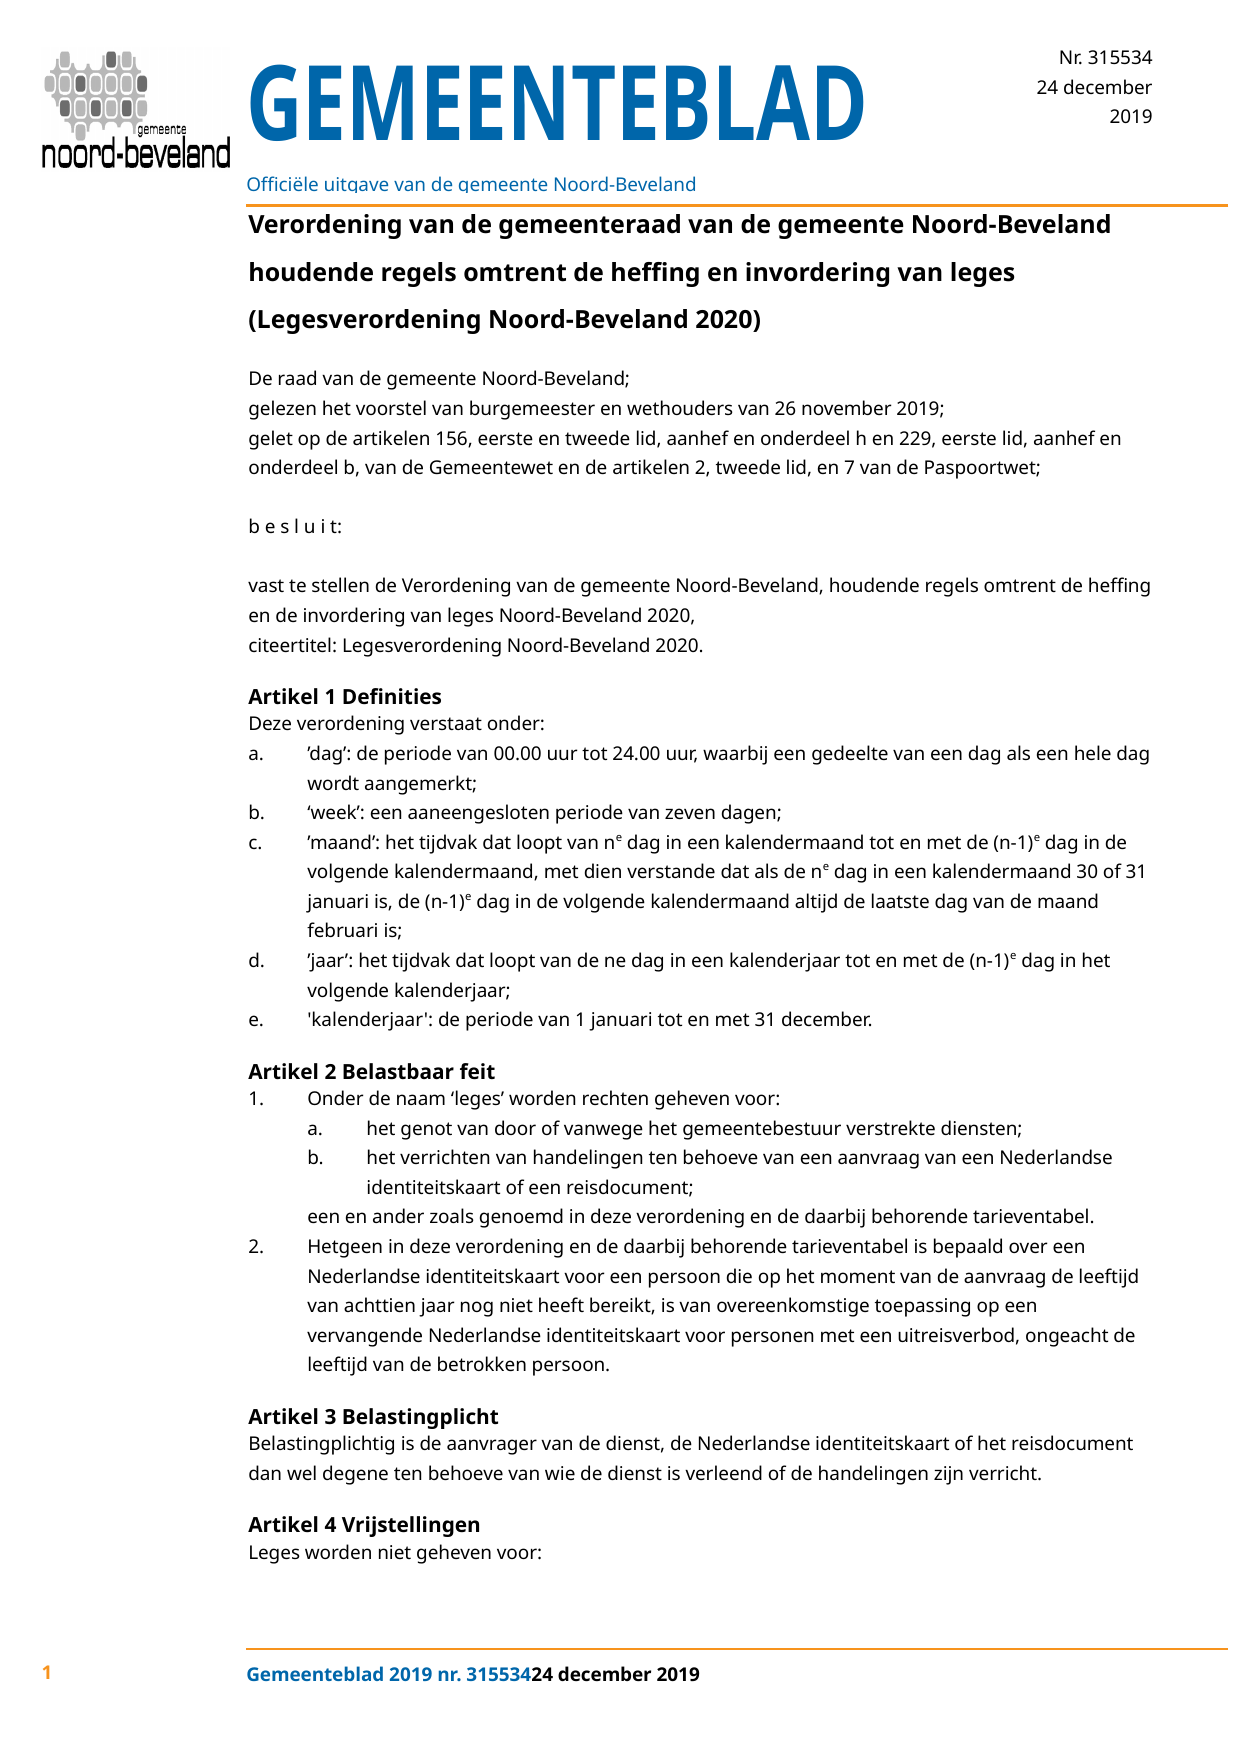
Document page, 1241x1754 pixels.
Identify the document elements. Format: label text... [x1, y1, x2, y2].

list 'kalenderjaar': de periode van 1 januari tot en met 31 december. [248, 1006, 1152, 1032]
list ’maand’: het tijdvak dat loopt van ne dag in een kalendermaand tot en met de (n-1)e dag in de volgende kalendermaand, met dien verstande dat als de ne dag in een kalendermaand 30 of 31 januari is, de (n-1)e dag in de volgende kalendermaand altijd de laatste dag van de maand februari is; [248, 829, 1152, 943]
text Artikel 4 Vrijstellingen [248, 1510, 1152, 1539]
list een en ander zoals genoemd in deze verordening en de daarbij behorende tarieventabel. [248, 1204, 1152, 1229]
text Verordening van de gemeenteraad van de gemeente Noord-Beveland houdende regels omtrent de heffing en invordering van leges (Legesverordening Noord-Beveland 2020) [248, 207, 1152, 336]
list Onder de naam ‘leges’ worden rechten geheven voor: [248, 1085, 1152, 1111]
list het genot van door of vanwege het gemeentebestuur verstrekte diensten; [307, 1115, 1152, 1141]
text De raad van de gemeente Noord-Beveland; [248, 366, 1152, 391]
list Hetgeen in deze verordening en de daarbij behorende tarieventabel is bepaald over een Nederlandse identiteitskaart voor een persoon die op het moment van de aanvraag de leeftijd van achttien jaar nog niet heeft bereikt, is van overeenkomstige toepassing op een vervangende Nederlandse identiteitskaart voor personen met een uitreisverbod, ongeacht de leeftijd van de betrokken persoon. [248, 1233, 1152, 1377]
text Artikel 1 Definities [248, 682, 1152, 711]
list ‘week’: een aaneengesloten periode van zeven dagen; [248, 799, 1152, 825]
text vast te stellen de Verordening van de gemeente Noord-Beveland, houdende regels omtrent de heffing en de invordering van leges Noord-Beveland 2020, [248, 573, 1152, 628]
text gelezen het voorstel van burgemeester en wethouders van 26 november 2019; [248, 395, 1152, 421]
text citeertitel: Legesverordening Noord-Beveland 2020. [248, 632, 1152, 657]
text Deze verordening verstaat onder: [248, 711, 1152, 736]
text Artikel 2 Belastbaar feit [248, 1057, 1152, 1085]
picture [41, 47, 231, 172]
list het verrichten van handelingen ten behoeve van een aanvraag van een Nederlandse identiteitskaart of een reisdocument; [307, 1144, 1152, 1200]
text Belastingplichtig is de aanvrager van de dienst, de Nederlandse identiteitskaart of het reisdocument dan wel degene ten behoeve van wie de dienst is verleend of de handelingen zijn verricht. [248, 1430, 1152, 1486]
text Leges worden niet geheven voor: [248, 1539, 1152, 1564]
text gelet op de artikelen 156, eerste en tweede lid, aanhef en onderdeel h en 229, eerste lid, aanhef en onderdeel b, van de Gemeentewet en de artikelen 2, tweede lid, en 7 van de Paspoortwet; [248, 425, 1152, 480]
list ’jaar’: het tijdvak dat loopt van de ne dag in een kalenderjaar tot en met de (n-1)e dag in het volgende kalenderjaar; [248, 947, 1152, 1003]
list ’dag’: de periode van 00.00 uur tot 24.00 uur, waarbij een gedeelte van een dag als een hele dag wordt aangemerkt; [248, 740, 1152, 796]
text b e s l u i t: [248, 513, 1152, 539]
text Artikel 3 Belastingplicht [248, 1402, 1152, 1430]
